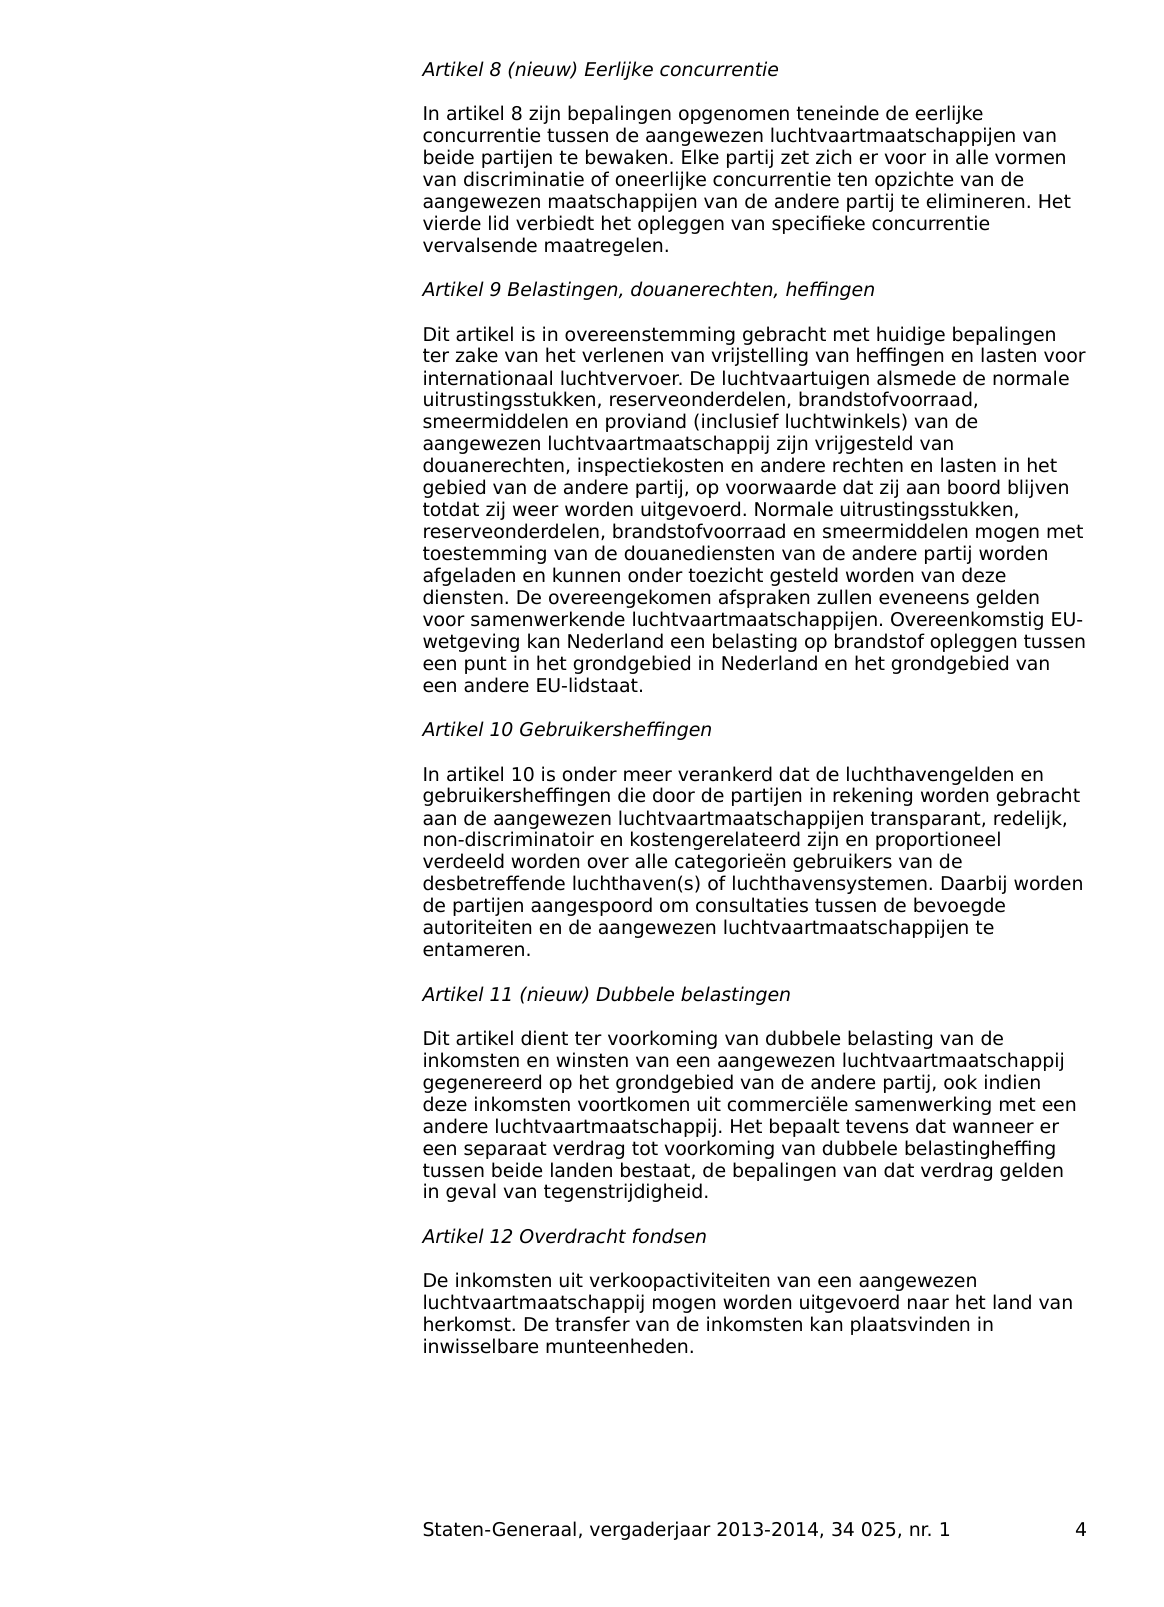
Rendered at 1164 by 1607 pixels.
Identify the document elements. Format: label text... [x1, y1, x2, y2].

text In artikel 8 zijn bepalingen opgenomen teneinde de eerlijke concurrentie tussen de aangewezen luchtvaartmaatschappijen van beide partijen te bewaken. Elke partij zet zich er voor in alle vormen van discriminatie of oneerlijke concurrentie ten opzichte van de aangewezen maatschappijen van de andere partij te elimineren. Het vierde lid verbiedt het opleggen van specifieke concurrentie vervalsende maatregelen. [422, 103, 1087, 257]
subtitle Artikel 11 (nieuw) Dubbele belastingen [422, 983, 1087, 1005]
text De inkomsten uit verkoopactiviteiten van een aangewezen luchtvaartmaatschappij mogen worden uitgevoerd naar het land van herkomst. De transfer van de inkomsten kan plaatsvinden in inwisselbare munteenheden. [422, 1270, 1087, 1358]
subtitle Artikel 10 Gebruikersheffingen [422, 719, 1087, 741]
subtitle Artikel 8 (nieuw) Eerlijke concurrentie [422, 59, 1087, 81]
subtitle Artikel 12 Overdracht fondsen [422, 1226, 1087, 1248]
subtitle Artikel 9 Belastingen, douanerechten, heffingen [422, 279, 1087, 301]
text In artikel 10 is onder meer verankerd dat de luchthavengelden en gebruikersheffingen die door de partijen in rekening worden gebracht aan de aangewezen luchtvaartmaatschappijen transparant, redelijk, non-discriminatoir en kostengerelateerd zijn en proportioneel verdeeld worden over alle categorieën gebruikers van de desbetreffende luchthaven(s) of luchthavensystemen. Daarbij worden de partijen aangespoord om consultaties tussen de bevoegde autoriteiten en de aangewezen luchtvaartmaatschappijen te entameren. [422, 763, 1087, 961]
text Dit artikel is in overeenstemming gebracht met huidige bepalingen ter zake van het verlenen van vrijstelling van heffingen en lasten voor internationaal luchtvervoer. De luchtvaartuigen alsmede de normale uitrustingsstukken, reserveonderdelen, brandstofvoorraad, smeermiddelen en proviand (inclusief luchtwinkels) van de aangewezen luchtvaartmaatschappij zijn vrijgesteld van douanerechten, inspectiekosten en andere rechten en lasten in het gebied van de andere partij, op voorwaarde dat zij aan boord blijven totdat zij weer worden uitgevoerd. Normale uitrustingsstukken, reserveonderdelen, brandstofvoorraad en smeermiddelen mogen met toestemming van de douanediensten van de andere partij worden afgeladen en kunnen onder toezicht gesteld worden van deze diensten. De overeengekomen afspraken zullen eveneens gelden voor samenwerkende luchtvaartmaatschappijen. Overeenkomstig EU-wetgeving kan Nederland een belasting op brandstof opleggen tussen een punt in het grondgebied in Nederland en het grondgebied van een andere EU-lidstaat. [422, 323, 1087, 697]
text Dit artikel dient ter voorkoming van dubbele belasting van de inkomsten en winsten van een aangewezen luchtvaartmaatschappij gegenereerd op het grondgebied van de andere partij, ook indien deze inkomsten voortkomen uit commerciële samenwerking met een andere luchtvaartmaatschappij. Het bepaalt tevens dat wanneer er een separaat verdrag tot voorkoming van dubbele belastingheffing tussen beide landen bestaat, de bepalingen van dat verdrag gelden in geval van tegenstrijdigheid. [422, 1028, 1087, 1203]
